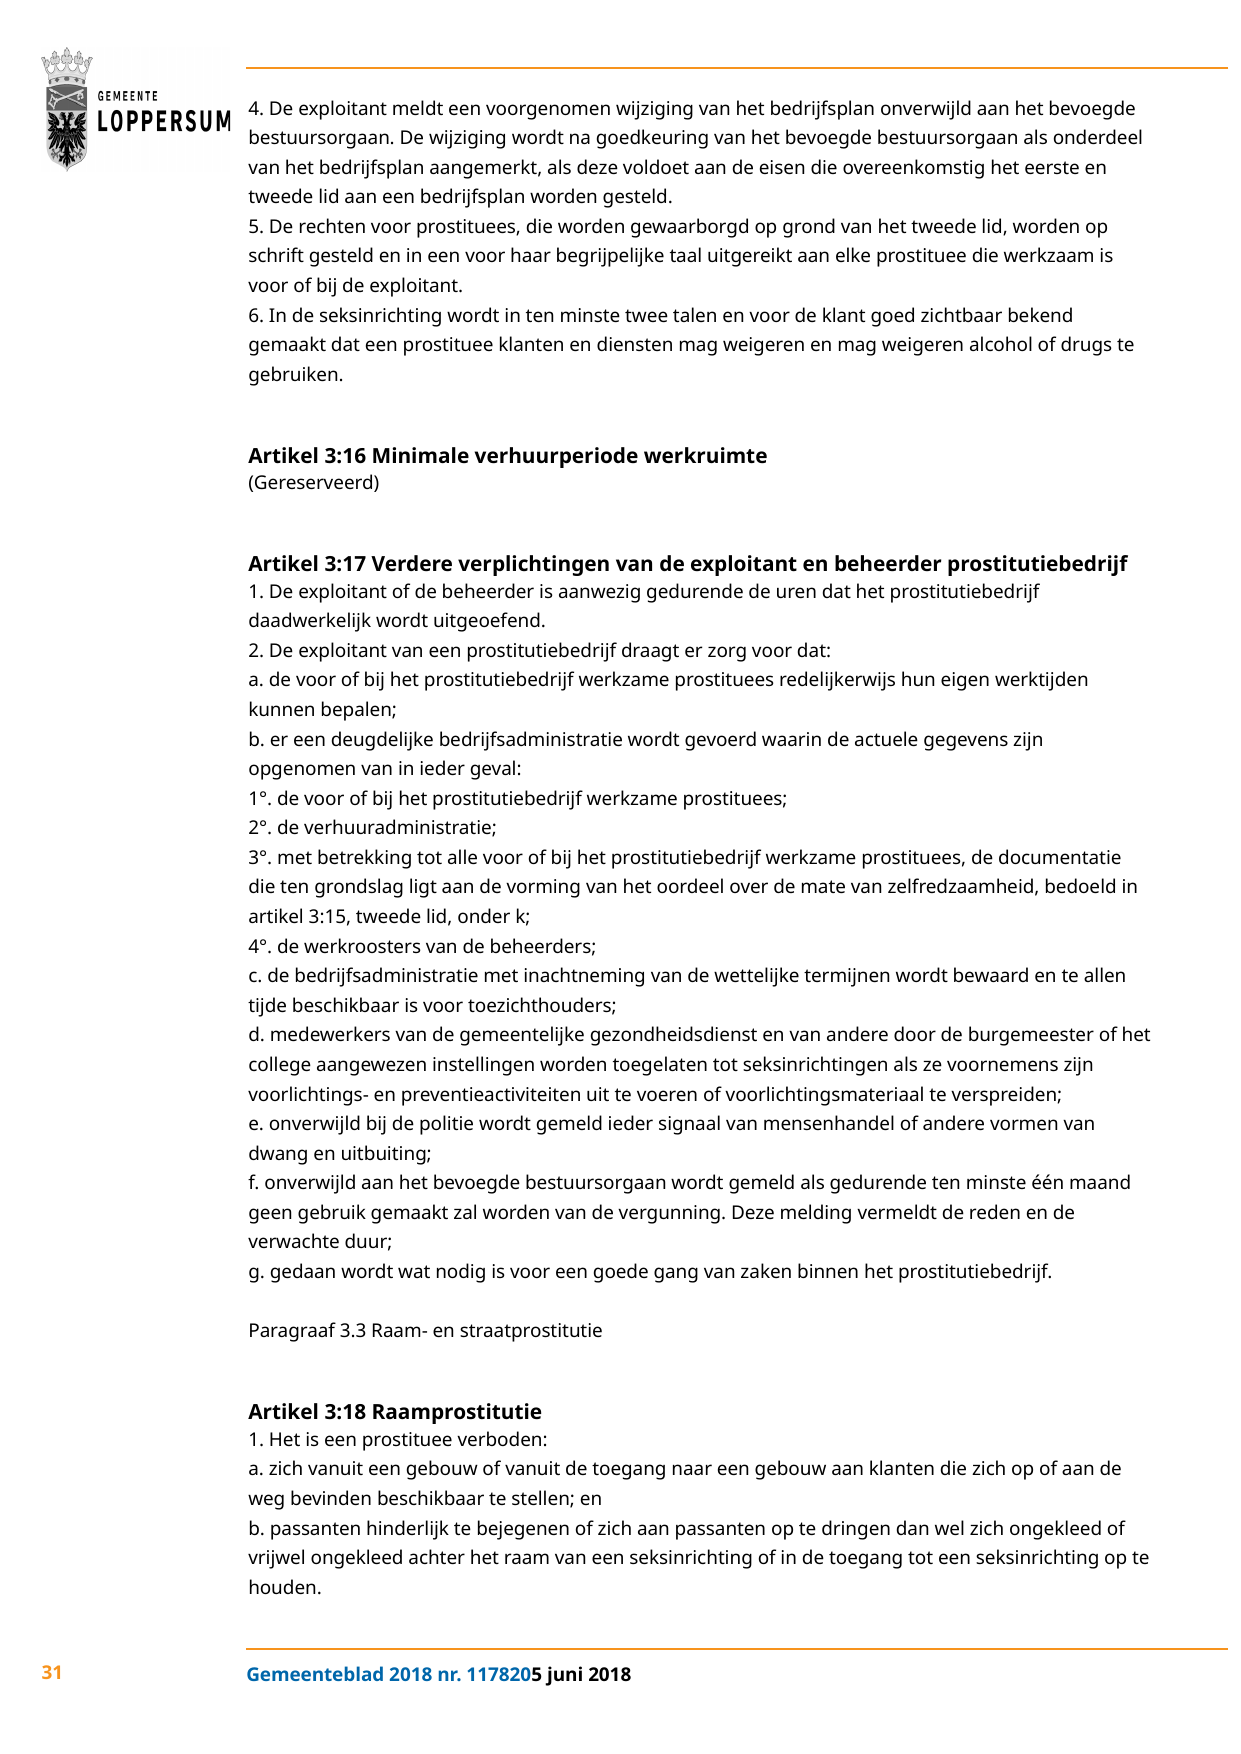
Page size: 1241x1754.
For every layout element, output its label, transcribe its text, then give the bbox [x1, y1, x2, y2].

text b. passanten hinderlijk te bejegenen of zich aan passanten op te dringen dan wel zich ongekleed of vrijwel ongekleed achter het raam van een seksinrichting of in de toegang tot een seksinrichting op te houden. [248, 1515, 1152, 1599]
text 5. De rechten voor prostituees, die worden gewaarborgd op grond van het tweede lid, worden op schrift gesteld en in een voor haar begrijpelijke taal uitgereikt aan elke prostituee die werkzaam is voor of bij de exploitant. [248, 213, 1152, 298]
text 4. De exploitant meldt een voorgenomen wijziging van het bedrijfsplan onverwijld aan het bevoegde bestuursorgaan. De wijziging wordt na goedkeuring van het bevoegde bestuursorgaan als onderdeel van het bedrijfsplan aangemerkt, als deze voldoet aan de eisen die overeenkomstig het eerste en tweede lid aan een bedrijfsplan worden gesteld. [248, 95, 1152, 209]
text 3°. met betrekking tot alle voor of bij het prostitutiebedrijf werkzame prostituees, de documentatie die ten grondslag ligt aan de vorming van het oordeel over de mate van zelfredzaamheid, bedoeld in artikel 3:15, tweede lid, onder k; [248, 844, 1152, 929]
text 1. Het is een prostituee verboden: [248, 1426, 1152, 1452]
text Artikel 3:17 Verdere verplichtingen van de exploitant en beheerder prostitutiebedrijf [248, 549, 1152, 578]
text Artikel 3:16 Minimale verhuurperiode werkruimte [248, 441, 1152, 469]
text a. de voor of bij het prostitutiebedrijf werkzame prostituees redelijkerwijs hun eigen werktijden kunnen bepalen; [248, 667, 1152, 722]
text f. onverwijld aan het bevoegde bestuursorgaan wordt gemeld als gedurende ten minste één maand geen gebruik gemaakt zal worden van de vergunning. Deze melding vermeldt de reden en de verwachte duur; [248, 1169, 1152, 1254]
text b. er een deugdelijke bedrijfsadministratie wordt gevoerd waarin de actuele gegevens zijn opgenomen van in ieder geval: [248, 726, 1152, 781]
text 4°. de werkroosters van de beheerders; [248, 933, 1152, 959]
picture [41, 47, 231, 172]
text 1°. de voor of bij het prostitutiebedrijf werkzame prostituees; [248, 785, 1152, 811]
text e. onverwijld bij de politie wordt gemeld ieder signaal van mensenhandel of andere vormen van dwang en uitbuiting; [248, 1110, 1152, 1166]
text 2. De exploitant van een prostitutiebedrijf draagt er zorg voor dat: [248, 637, 1152, 663]
text d. medewerkers van de gemeentelijke gezondheidsdienst en van andere door de burgemeester of het college aangewezen instellingen worden toegelaten tot seksinrichtingen als ze voornemens zijn voorlichtings- en preventieactiviteiten uit te voeren of voorlichtingsmateriaal te verspreiden; [248, 1022, 1152, 1107]
text (Gereserveerd) [248, 469, 1152, 495]
text 6. In de seksinrichting wordt in ten minste twee talen en voor de klant goed zichtbaar bekend gemaakt dat een prostituee klanten en diensten mag weigeren en mag weigeren alcohol of drugs te gebruiken. [248, 302, 1152, 387]
text a. zich vanuit een gebouw of vanuit de toegang naar een gebouw aan klanten die zich op of aan de weg bevinden beschikbaar te stellen; en [248, 1456, 1152, 1511]
text g. gedaan wordt wat nodig is voor een goede gang van zaken binnen het prostitutiebedrijf. [248, 1258, 1152, 1284]
text Artikel 3:18 Raamprostitutie [248, 1397, 1152, 1426]
text Paragraaf 3.3 Raam- en straatprostitutie [248, 1317, 1152, 1343]
text 1. De exploitant of de beheerder is aanwezig gedurende de uren dat het prostitutiebedrijf daadwerkelijk wordt uitgeoefend. [248, 578, 1152, 633]
text c. de bedrijfsadministratie met inachtneming van de wettelijke termijnen wordt bewaard en te allen tijde beschikbaar is voor toezichthouders; [248, 962, 1152, 1018]
text 2°. de verhuuradministratie; [248, 814, 1152, 840]
